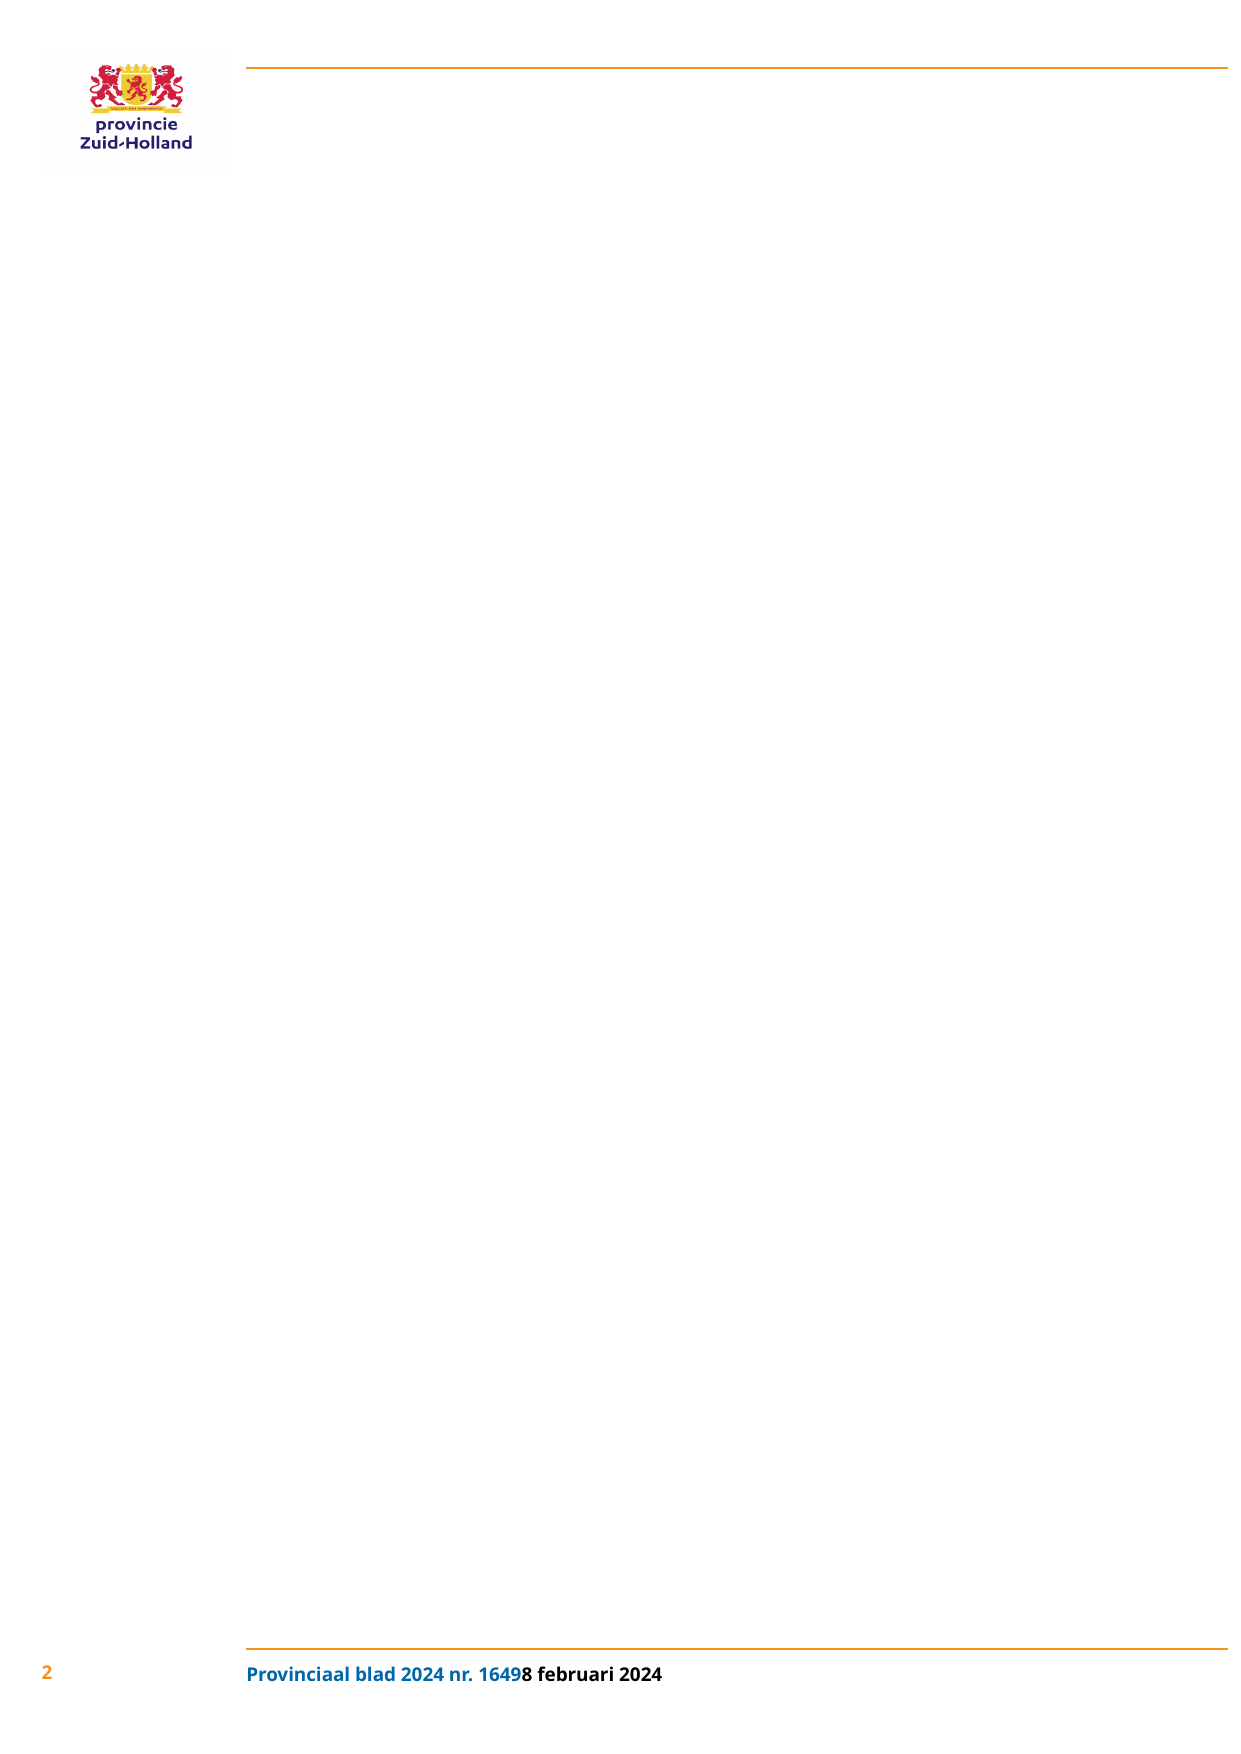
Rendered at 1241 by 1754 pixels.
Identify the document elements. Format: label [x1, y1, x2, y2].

picture [41, 47, 231, 172]
